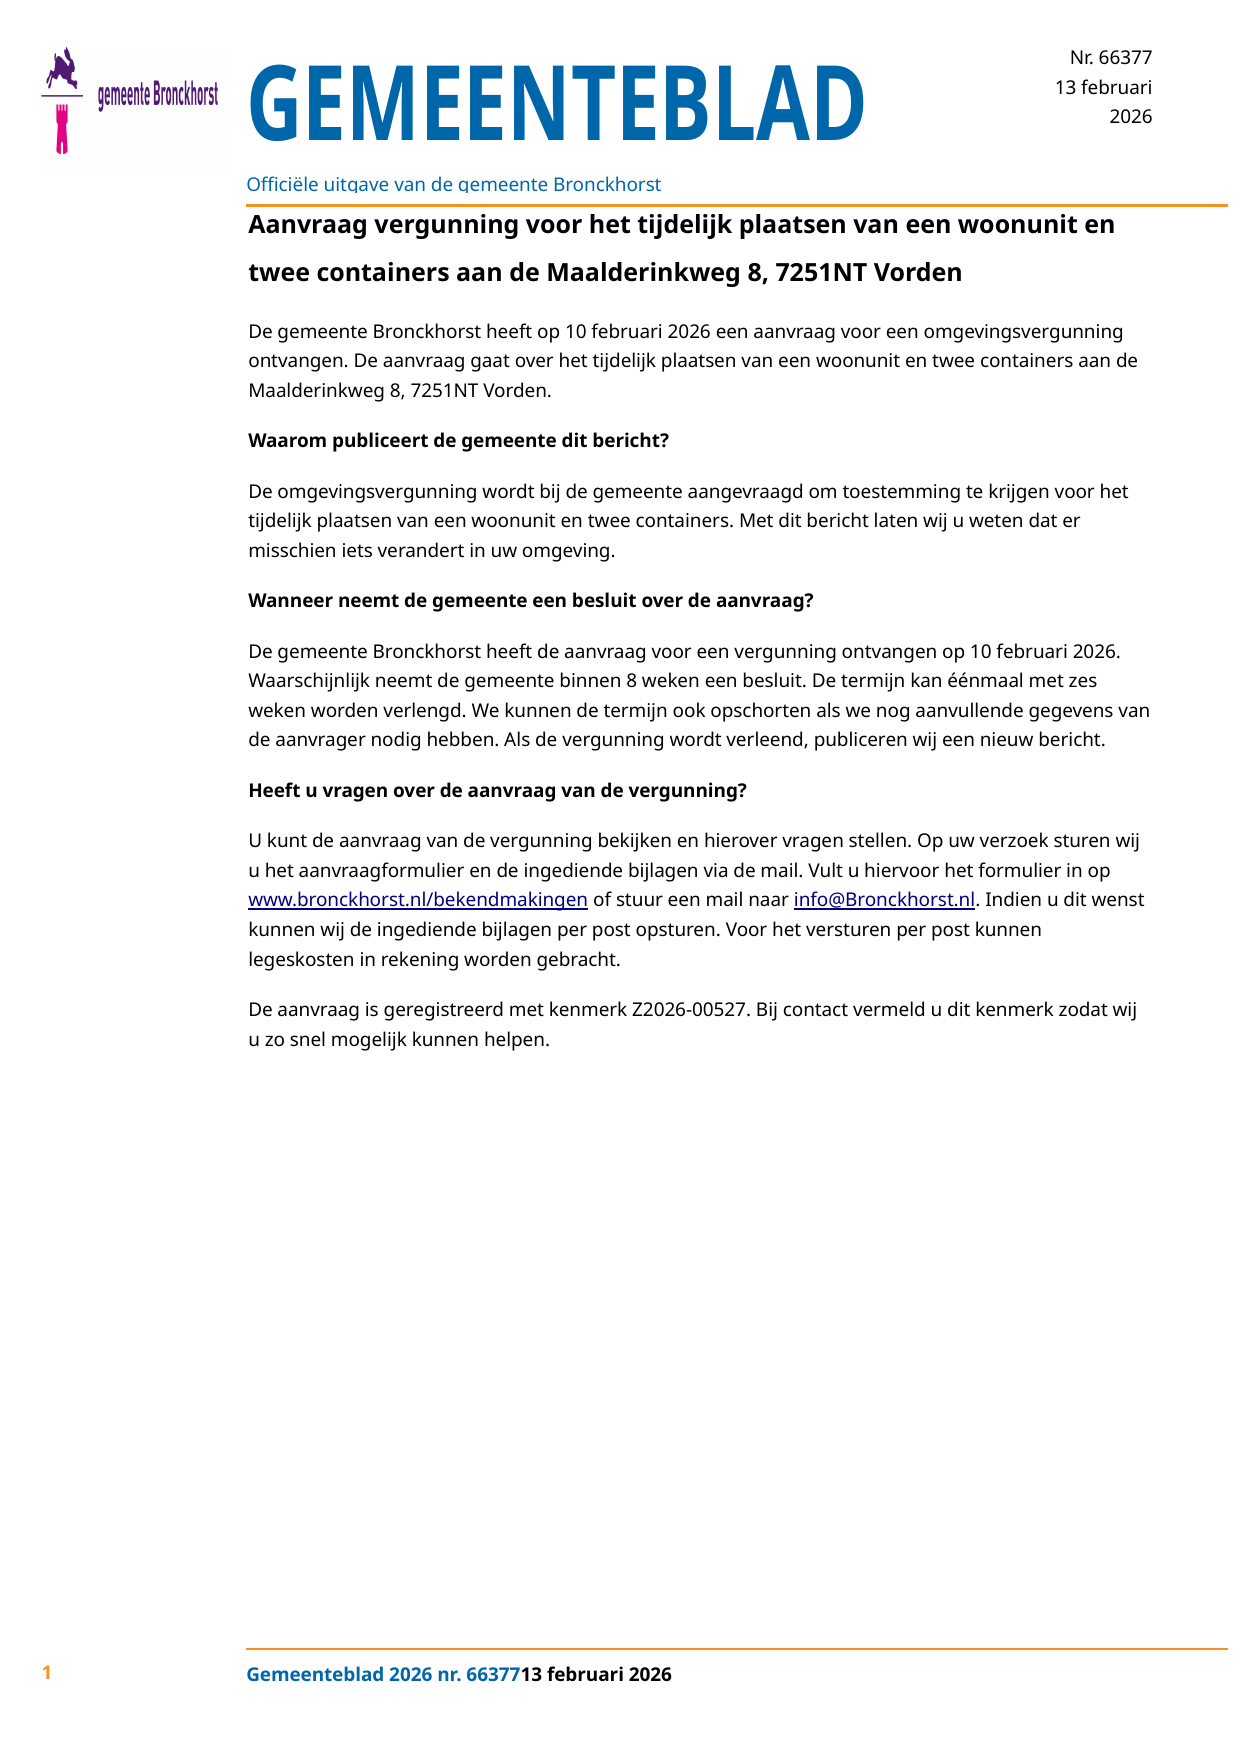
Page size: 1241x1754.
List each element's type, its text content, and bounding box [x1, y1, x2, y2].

text Heeft u vragen over de aanvraag van de vergunning? [248, 777, 1152, 803]
text U kunt de aanvraag van de vergunning bekijken en hierover vragen stellen. Op uw verzoek sturen wij u het aanvraagformulier en de ingediende bijlagen via de mail. Vult u hiervoor het formulier in op www.bronckhorst.nl/bekendmakingen of stuur een mail naar info@Bronckhorst.nl. Indien u dit wenst kunnen wij de ingediende bijlagen per post opsturen. Voor het versturen per post kunnen legeskosten in rekening worden gebracht. [248, 827, 1152, 972]
picture [41, 47, 231, 172]
text De aanvraag is geregistreerd met kenmerk Z2026-00527. Bij contact vermeld u dit kenmerk zodat wij u zo snel mogelijk kunnen helpen. [248, 996, 1152, 1052]
text Aanvraag vergunning voor het tijdelijk plaatsen van een woonunit en twee containers aan de Maalderinkweg 8, 7251NT Vorden [248, 207, 1152, 288]
text De omgevingsvergunning wordt bij de gemeente aangevraagd om toestemming te krijgen voor het tijdelijk plaatsen van een woonunit en twee containers. Met dit bericht laten wij u weten dat er misschien iets verandert in uw omgeving. [248, 478, 1152, 563]
text De gemeente Bronckhorst heeft op 10 februari 2026 een aanvraag voor een omgevingsvergunning ontvangen. De aanvraag gaat over het tijdelijk plaatsen van een woonunit en twee containers aan de Maalderinkweg 8, 7251NT Vorden. [248, 318, 1152, 403]
text Waarom publiceert de gemeente dit bericht? [248, 427, 1152, 453]
text De gemeente Bronckhorst heeft de aanvraag voor een vergunning ontvangen op 10 februari 2026. Waarschijnlijk neemt de gemeente binnen 8 weken een besluit. De termijn kan éénmaal met zes weken worden verlengd. We kunnen de termijn ook opschorten als we nog aanvullende gegevens van de aanvrager nodig hebben. Als de vergunning wordt verleend, publiceren wij een nieuw bericht. [248, 638, 1152, 752]
text Wanneer neemt de gemeente een besluit over de aanvraag? [248, 587, 1152, 613]
